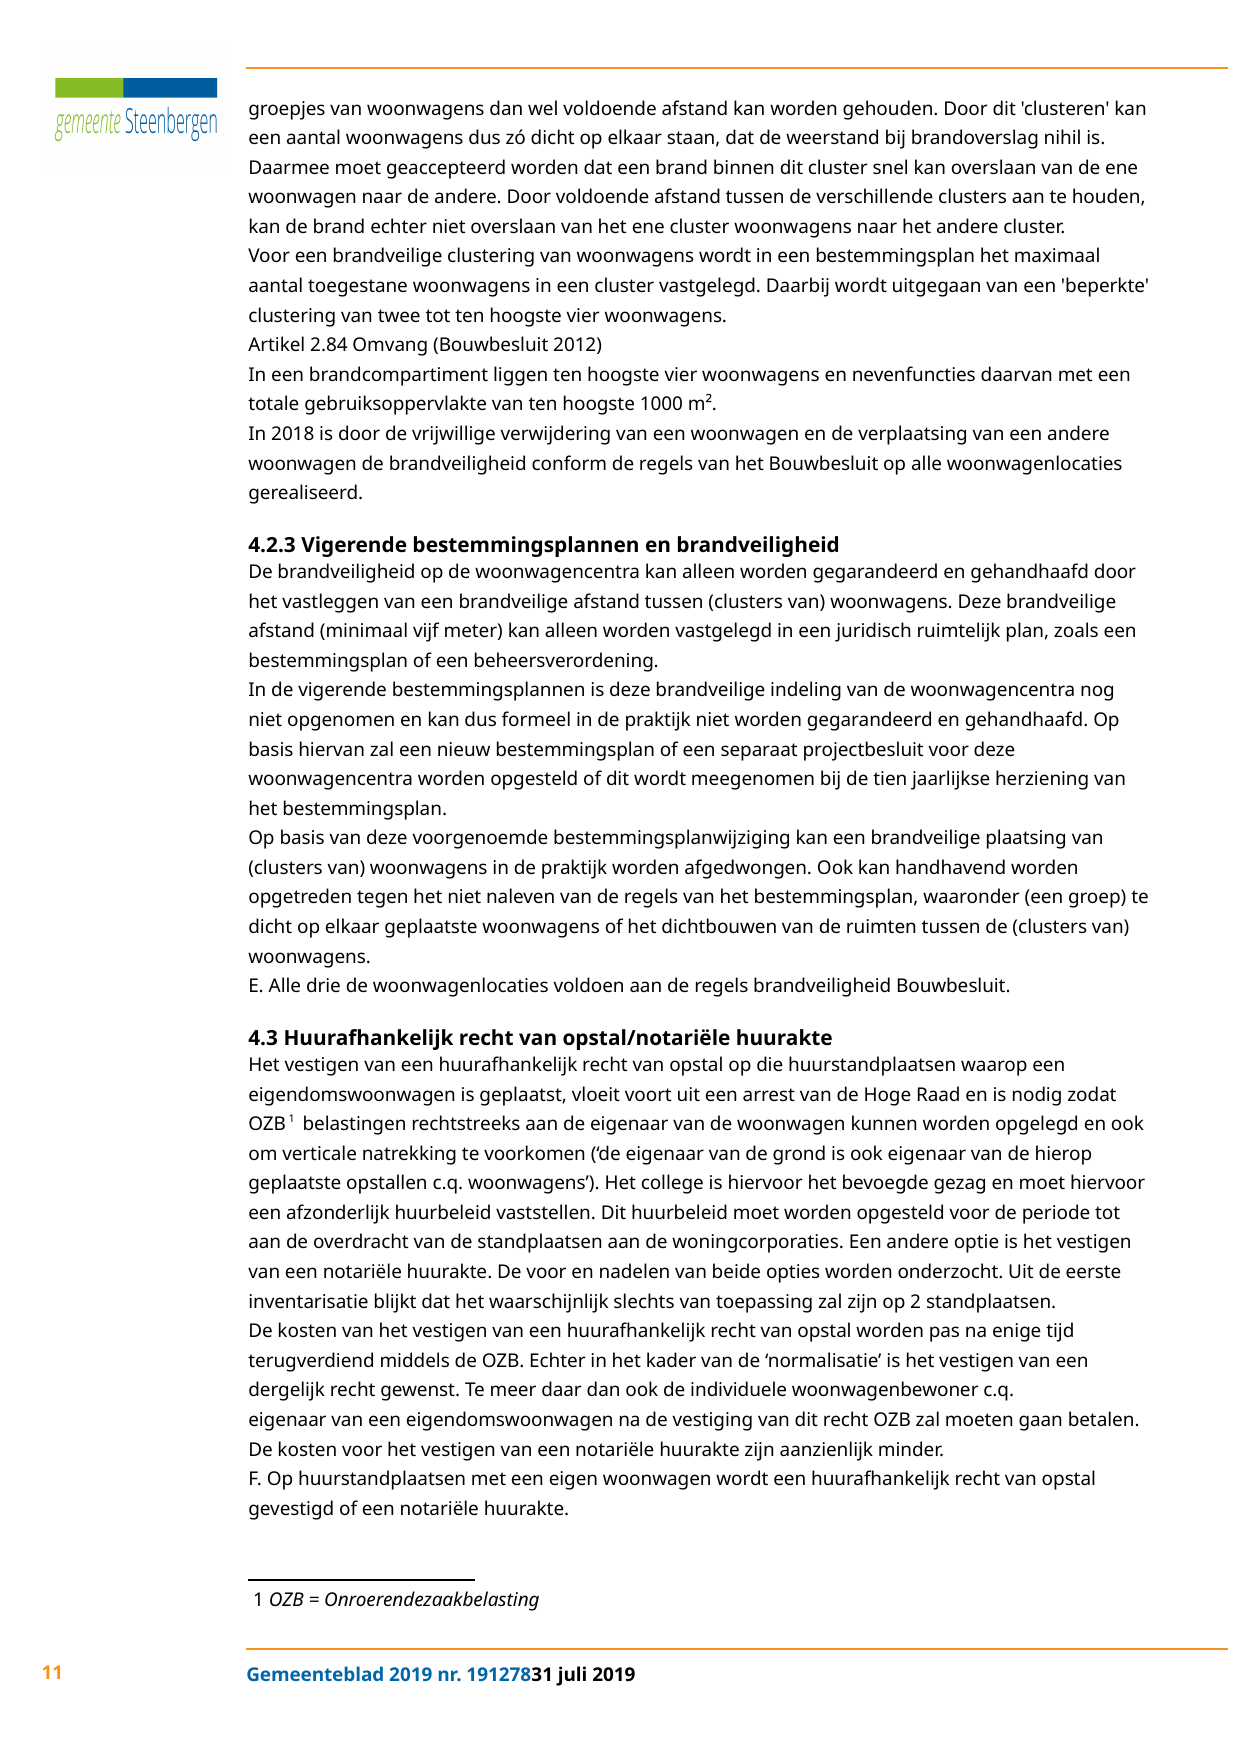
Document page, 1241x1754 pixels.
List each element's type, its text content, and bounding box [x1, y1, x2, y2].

text De brandveiligheid op de woonwagencentra kan alleen worden gegarandeerd en gehandhaafd door het vastleggen van een brandveilige afstand tussen (clusters van) woonwagens. Deze brandveilige afstand (minimaal vijf meter) kan alleen worden vastgelegd in een juridisch ruimtelijk plan, zoals een bestemmingsplan of een beheersverordening. [248, 558, 1152, 673]
picture [41, 47, 231, 172]
text eigenaar van een eigendomswoonwagen na de vestiging van dit recht OZB zal moeten gaan betalen. De kosten voor het vestigen van een notariële huurakte zijn aanzienlijk minder. [248, 1406, 1152, 1462]
text Voor een brandveilige clustering van woonwagens wordt in een bestemmingsplan het maximaal aantal toegestane woonwagens in een cluster vastgelegd. Daarbij wordt uitgegaan van een 'beperkte' clustering van twee tot ten hoogste vier woonwagens. [248, 243, 1152, 328]
text Artikel 2.84 Omvang (Bouwbesluit 2012) [248, 331, 1152, 357]
text OZB = Onroerendezaakbelasting [248, 1586, 1152, 1612]
text E. Alle drie de woonwagenlocaties voldoen aan de regels brandveiligheid Bouwbesluit. [248, 972, 1152, 998]
text De kosten van het vestigen van een huurafhankelijk recht van opstal worden pas na enige tijd terugverdiend middels de OZB. Echter in het kader van de ‘normalisatie’ is het vestigen van een dergelijk recht gewenst. Te meer daar dan ook de individuele woonwagenbewoner c.q. [248, 1317, 1152, 1402]
text 4.3 Huurafhankelijk recht van opstal/notariële huurakte [248, 1023, 1152, 1051]
text In de vigerende bestemmingsplannen is deze brandveilige indeling van de woonwagencentra nog niet opgenomen en kan dus formeel in de praktijk niet worden gegarandeerd en gehandhaafd. Op basis hiervan zal een nieuw bestemmingsplan of een separaat projectbesluit voor deze woonwagencentra worden opgesteld of dit wordt meegenomen bij de tien jaarlijkse herziening van het bestemmingsplan. [248, 677, 1152, 821]
text Op basis van deze voorgenoemde bestemmingsplanwijziging kan een brandveilige plaatsing van (clusters van) woonwagens in de praktijk worden afgedwongen. Ook kan handhavend worden opgetreden tegen het niet naleven van de regels van het bestemmingsplan, waaronder (een groep) te dicht op elkaar geplaatste woonwagens of het dichtbouwen van de ruimten tussen de (clusters van) woonwagens. [248, 824, 1152, 968]
text F. Op huurstandplaatsen met een eigen woonwagen wordt een huurafhankelijk recht van opstal gevestigd of een notariële huurakte. [248, 1465, 1152, 1521]
text In 2018 is door de vrijwillige verwijdering van een woonwagen en de verplaatsing van een andere woonwagen de brandveiligheid conform de regels van het Bouwbesluit op alle woonwagenlocaties gerealiseerd. [248, 420, 1152, 505]
text Het vestigen van een huurafhankelijk recht van opstal op die huurstandplaatsen waarop een eigendomswoonwagen is geplaatst, vloeit voort uit een arrest van de Hoge Raad en is nodig zodat OZB belastingen rechtstreeks aan de eigenaar van de woonwagen kunnen worden opgelegd en ook om verticale natrekking te voorkomen (‘de eigenaar van de grond is ook eigenaar van de hierop geplaatste opstallen c.q. woonwagens’). Het college is hiervoor het bevoegde gezag en moet hiervoor een afzonderlijk huurbeleid vaststellen. Dit huurbeleid moet worden opgesteld voor de periode tot aan de overdracht van de standplaatsen aan de woningcorporaties. Een andere optie is het vestigen van een notariële huurakte. De voor en nadelen van beide opties worden onderzocht. Uit de eerste inventarisatie blijkt dat het waarschijnlijk slechts van toepassing zal zijn op 2 standplaatsen. [248, 1051, 1152, 1314]
text groepjes van woonwagens dan wel voldoende afstand kan worden gehouden. Door dit 'clusteren' kan een aantal woonwagens dus zó dicht op elkaar staan, dat de weerstand bij brandoverslag nihil is. Daarmee moet geaccepteerd worden dat een brand binnen dit cluster snel kan overslaan van de ene woonwagen naar de andere. Door voldoende afstand tussen de verschillende clusters aan te houden, kan de brand echter niet overslaan van het ene cluster woonwagens naar het andere cluster. [248, 95, 1152, 239]
text 4.2.3 Vigerende bestemmingsplannen en brandveiligheid [248, 530, 1152, 558]
text In een brandcompartiment liggen ten hoogste vier woonwagens en nevenfuncties daarvan met een totale gebruiksoppervlakte van ten hoogste 1000 m². [248, 361, 1152, 416]
